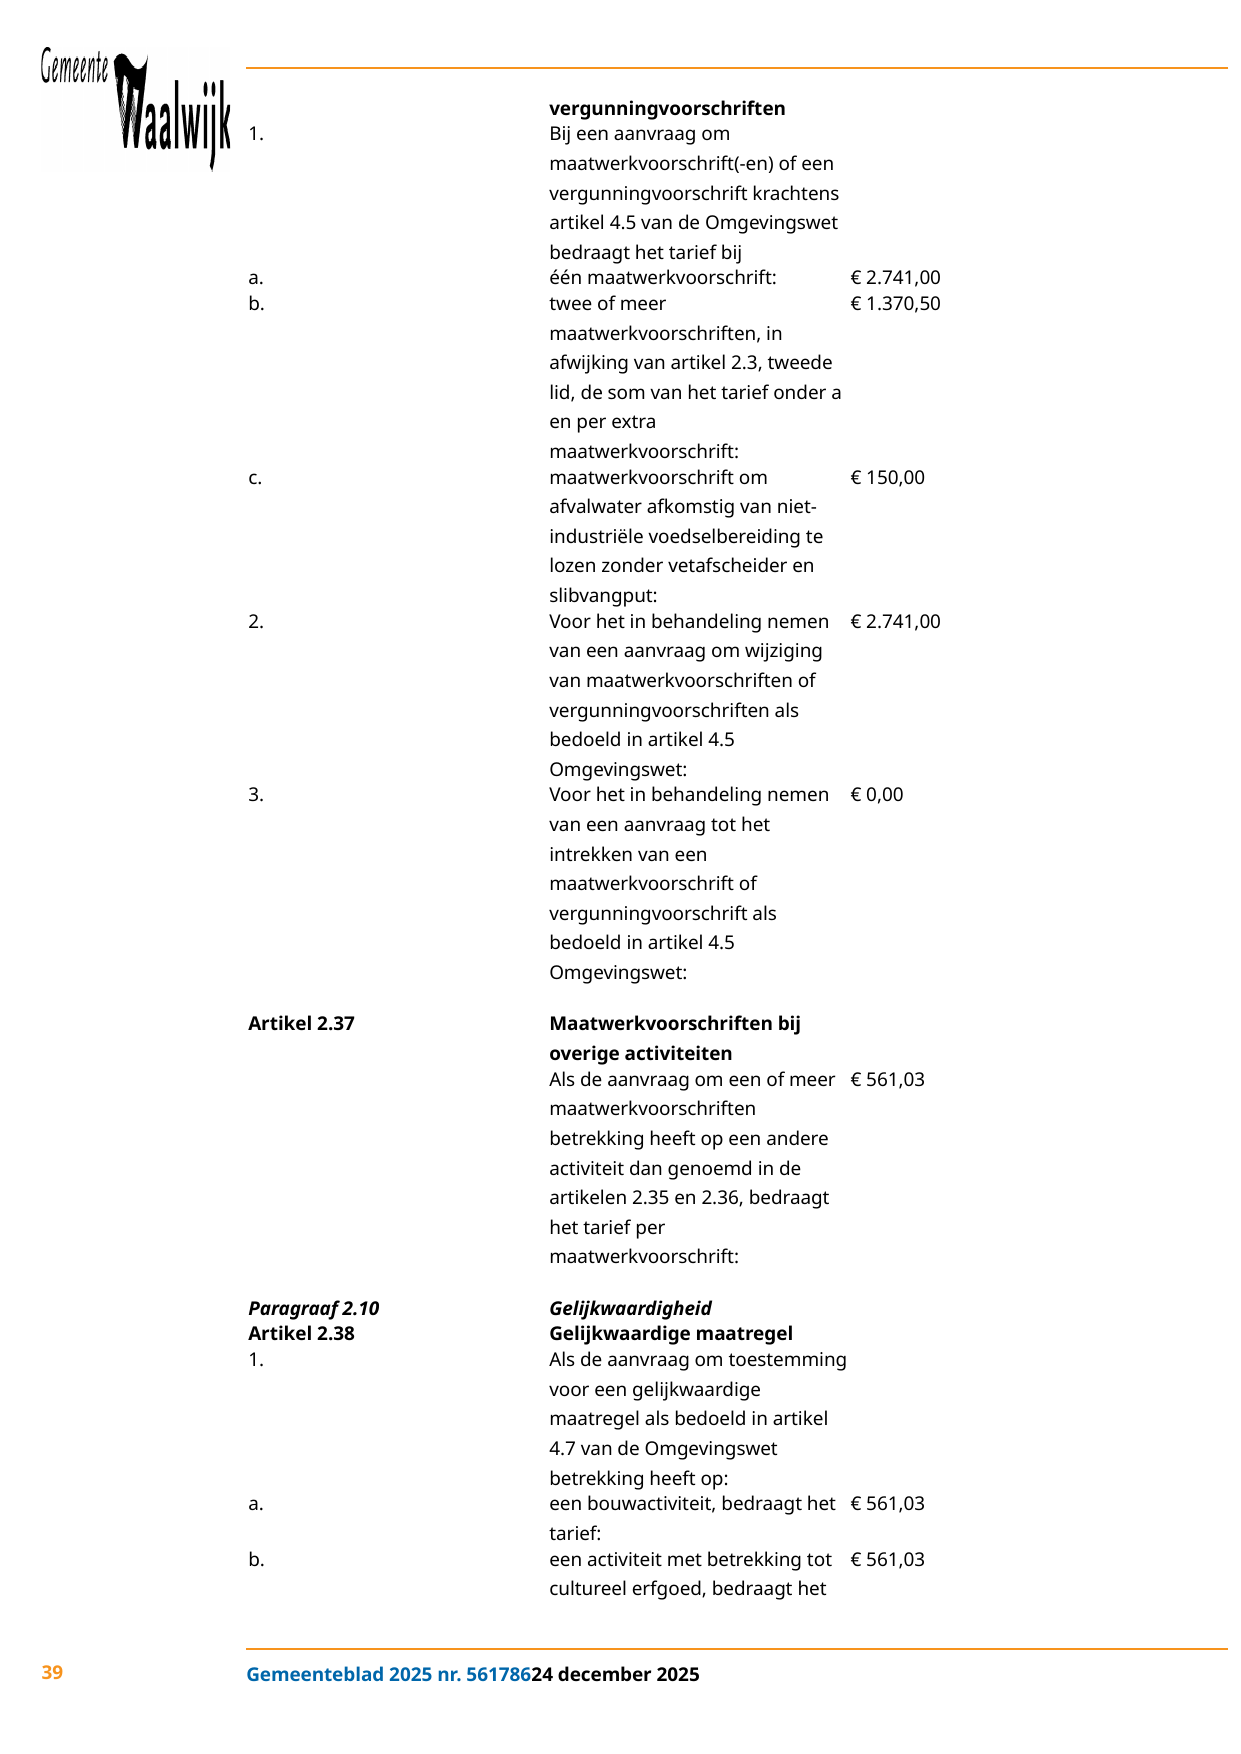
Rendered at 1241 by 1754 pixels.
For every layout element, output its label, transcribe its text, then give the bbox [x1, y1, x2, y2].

table_cell € 150,00 [850, 464, 1152, 608]
table_cell [850, 1269, 1152, 1295]
table_cell € 561,03 [850, 1490, 1152, 1546]
table_cell € 2.741,00 [850, 608, 1152, 782]
table_cell Als de aanvraag om een of meer maatwerkvoorschriften betrekking heeft op een andere activiteit dan genoemd in de artikelen 2.35 en 2.36, bedraagt het tarief per maatwerkvoorschrift: [549, 1066, 850, 1269]
table_cell Maatwerkvoorschriften bij overige activiteiten [549, 1011, 850, 1066]
table_cell € 2.741,00 [850, 265, 1152, 290]
table_cell a. [248, 1490, 549, 1546]
table_cell [248, 985, 549, 1011]
table_cell Paragraaf 2.10 [248, 1295, 549, 1321]
table_cell [549, 985, 850, 1011]
table_cell [850, 985, 1152, 1011]
table_cell Gelijkwaardige maatregel [549, 1321, 850, 1346]
table_cell b. [248, 290, 549, 464]
table_cell [549, 1269, 850, 1295]
picture [41, 47, 231, 172]
table_cell Voor het in behandeling nemen van een aanvraag tot het intrekken van een maatwerkvoorschrift of vergunningvoorschrift als bedoeld in artikel 4.5 Omgevingswet: [549, 782, 850, 985]
table_cell 2. [248, 608, 549, 782]
table_cell € 561,03 [850, 1066, 1152, 1269]
table_cell 3. [248, 782, 549, 985]
table_cell [850, 1346, 1152, 1490]
table_cell b. [248, 1546, 549, 1601]
table_cell één maatwerkvoorschrift: [549, 265, 850, 290]
table_cell [850, 95, 1152, 121]
table_cell maatwerkvoorschrift om afvalwater afkomstig van niet-industriële voedselbereiding te lozen zonder vetafscheider en slibvangput: [549, 464, 850, 608]
table_cell [850, 1011, 1152, 1066]
table_cell een bouwactiviteit, bedraagt het tarief: [549, 1490, 850, 1546]
table_cell [248, 95, 549, 121]
table_cell € 1.370,50 [850, 290, 1152, 464]
table_cell Artikel 2.37 [248, 1011, 549, 1066]
table_cell 1. [248, 121, 549, 264]
table_cell twee of meer maatwerkvoorschriften, in afwijking van artikel 2.3, tweede lid, de som van het tarief onder a en per extra maatwerkvoorschrift: [549, 290, 850, 464]
table_cell € 561,03 [850, 1546, 1152, 1601]
table_cell 1. [248, 1346, 549, 1490]
table_cell vergunningvoorschriften [549, 95, 850, 121]
table_cell € 0,00 [850, 782, 1152, 985]
table_cell Artikel 2.38 [248, 1321, 549, 1346]
table_cell [850, 121, 1152, 264]
table_cell Als de aanvraag om toestemming voor een gelijkwaardige maatregel als bedoeld in artikel 4.7 van de Omgevingswet betrekking heeft op: [549, 1346, 850, 1490]
table_cell c. [248, 464, 549, 608]
table_cell Gelijkwaardigheid [549, 1295, 850, 1321]
table_cell Voor het in behandeling nemen van een aanvraag om wijziging van maatwerkvoorschriften of vergunningvoorschriften als bedoeld in artikel 4.5 Omgevingswet: [549, 608, 850, 782]
table_cell een activiteit met betrekking tot cultureel erfgoed, bedraagt het [549, 1546, 850, 1601]
table_cell [248, 1269, 549, 1295]
table_cell [850, 1321, 1152, 1346]
table_cell Bij een aanvraag om maatwerkvoorschrift(-en) of een vergunningvoorschrift krachtens artikel 4.5 van de Omgevingswet bedraagt het tarief bij [549, 121, 850, 264]
table_cell [850, 1295, 1152, 1321]
table_cell [248, 1066, 549, 1269]
table_cell a. [248, 265, 549, 290]
